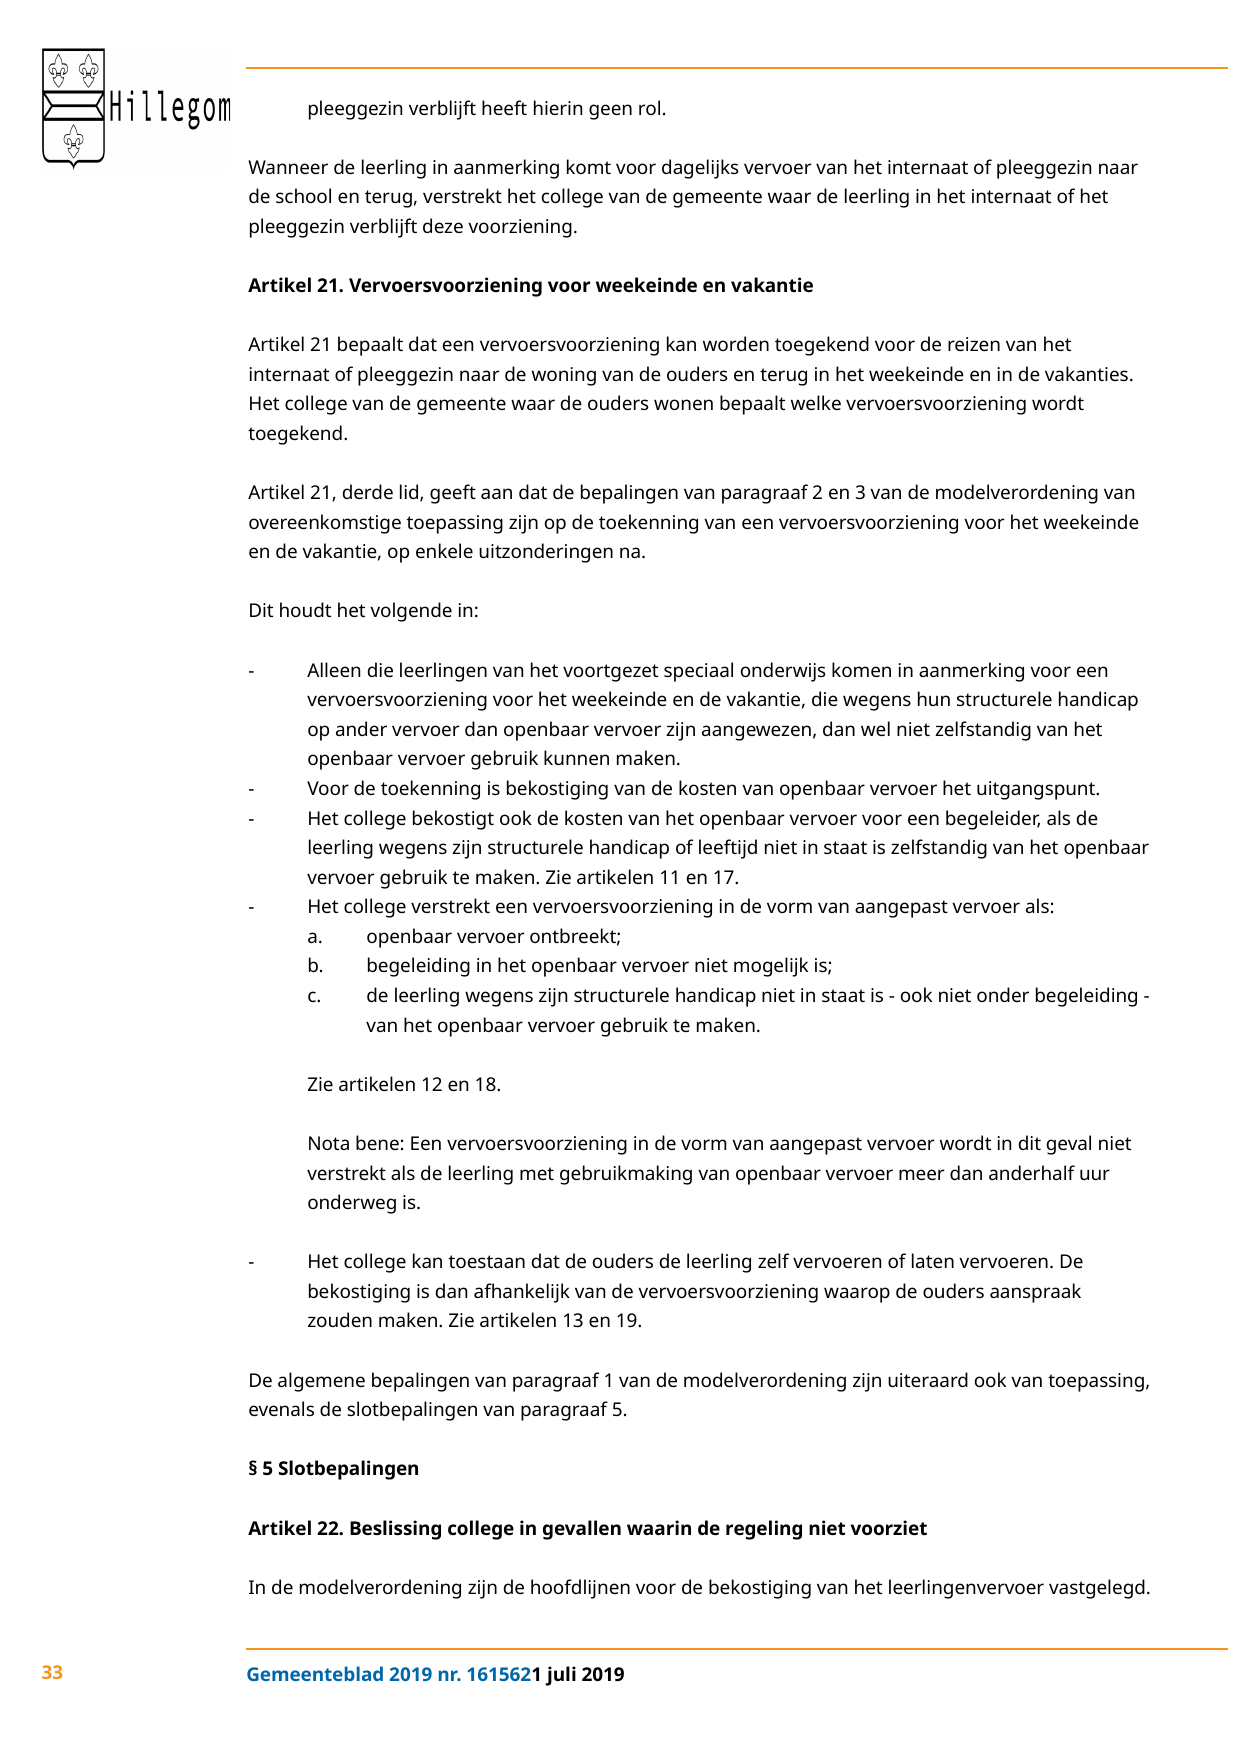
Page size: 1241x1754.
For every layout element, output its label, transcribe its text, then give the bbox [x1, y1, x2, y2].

list openbaar vervoer ontbreekt; [307, 923, 1152, 949]
picture [41, 47, 231, 172]
list Zie artikelen 12 en 18. [248, 1071, 1152, 1097]
text Artikel 21. Vervoersvoorziening voor weekeinde en vakantie [248, 272, 1152, 298]
list begeleiding in het openbaar vervoer niet mogelijk is; [307, 953, 1152, 978]
list pleeggezin verblijft heeft hierin geen rol. [248, 95, 1152, 121]
text Wanneer de leerling in aanmerking komt voor dagelijks vervoer van het internaat of pleeggezin naar de school en terug, verstrekt het college van de gemeente waar de leerling in het internaat of het pleeggezin verblijft deze voorziening. [248, 154, 1152, 239]
list Het college bekostigt ook de kosten van het openbaar vervoer voor een begeleider, als de leerling wegens zijn structurele handicap of leeftijd niet in staat is zelfstandig van het openbaar vervoer gebruik te maken. Zie artikelen 11 en 17. [248, 805, 1152, 890]
text Artikel 22. Beslissing college in gevallen waarin de regeling niet voorziet [248, 1515, 1152, 1541]
text De algemene bepalingen van paragraaf 1 van de modelverordening zijn uiteraard ook van toepassing, evenals de slotbepalingen van paragraaf 5. [248, 1367, 1152, 1422]
text Dit houdt het volgende in: [248, 598, 1152, 623]
list Voor de toekenning is bekostiging van de kosten van openbaar vervoer het uitgangspunt. [248, 775, 1152, 801]
list Nota bene: Een vervoersvoorziening in de vorm van aangepast vervoer wordt in dit geval niet verstrekt als de leerling met gebruikmaking van openbaar vervoer meer dan anderhalf uur onderweg is. [248, 1130, 1152, 1215]
text In de modelverordening zijn de hoofdlijnen voor de bekostiging van het leerlingenvervoer vastgelegd. [248, 1574, 1152, 1600]
list Het college verstrekt een vervoersvoorziening in de vorm van aangepast vervoer als: [248, 893, 1152, 919]
list de leerling wegens zijn structurele handicap niet in staat is - ook niet onder begeleiding - van het openbaar vervoer gebruik te maken. [307, 982, 1152, 1038]
text § 5 Slotbepalingen [248, 1456, 1152, 1481]
text Artikel 21 bepaalt dat een vervoersvoorziening kan worden toegekend voor de reizen van het internaat of pleeggezin naar de woning van de ouders en terug in het weekeinde en in de vakanties. Het college van de gemeente waar de ouders wonen bepaalt welke vervoersvoorziening wordt toegekend. [248, 331, 1152, 446]
list Alleen die leerlingen van het voortgezet speciaal onderwijs komen in aanmerking voor een vervoersvoorziening voor het weekeinde en de vakantie, die wegens hun structurele handicap op ander vervoer dan openbaar vervoer zijn aangewezen, dan wel niet zelfstandig van het openbaar vervoer gebruik kunnen maken. [248, 657, 1152, 771]
text Artikel 21, derde lid, geeft aan dat de bepalingen van paragraaf 2 en 3 van de modelverordening van overeenkomstige toepassing zijn op de toekenning van een vervoersvoorziening voor het weekeinde en de vakantie, op enkele uitzonderingen na. [248, 479, 1152, 564]
list Het college kan toestaan dat de ouders de leerling zelf vervoeren of laten vervoeren. De bekostiging is dan afhankelijk van de vervoersvoorziening waarop de ouders aanspraak zouden maken. Zie artikelen 13 en 19. [248, 1248, 1152, 1333]
